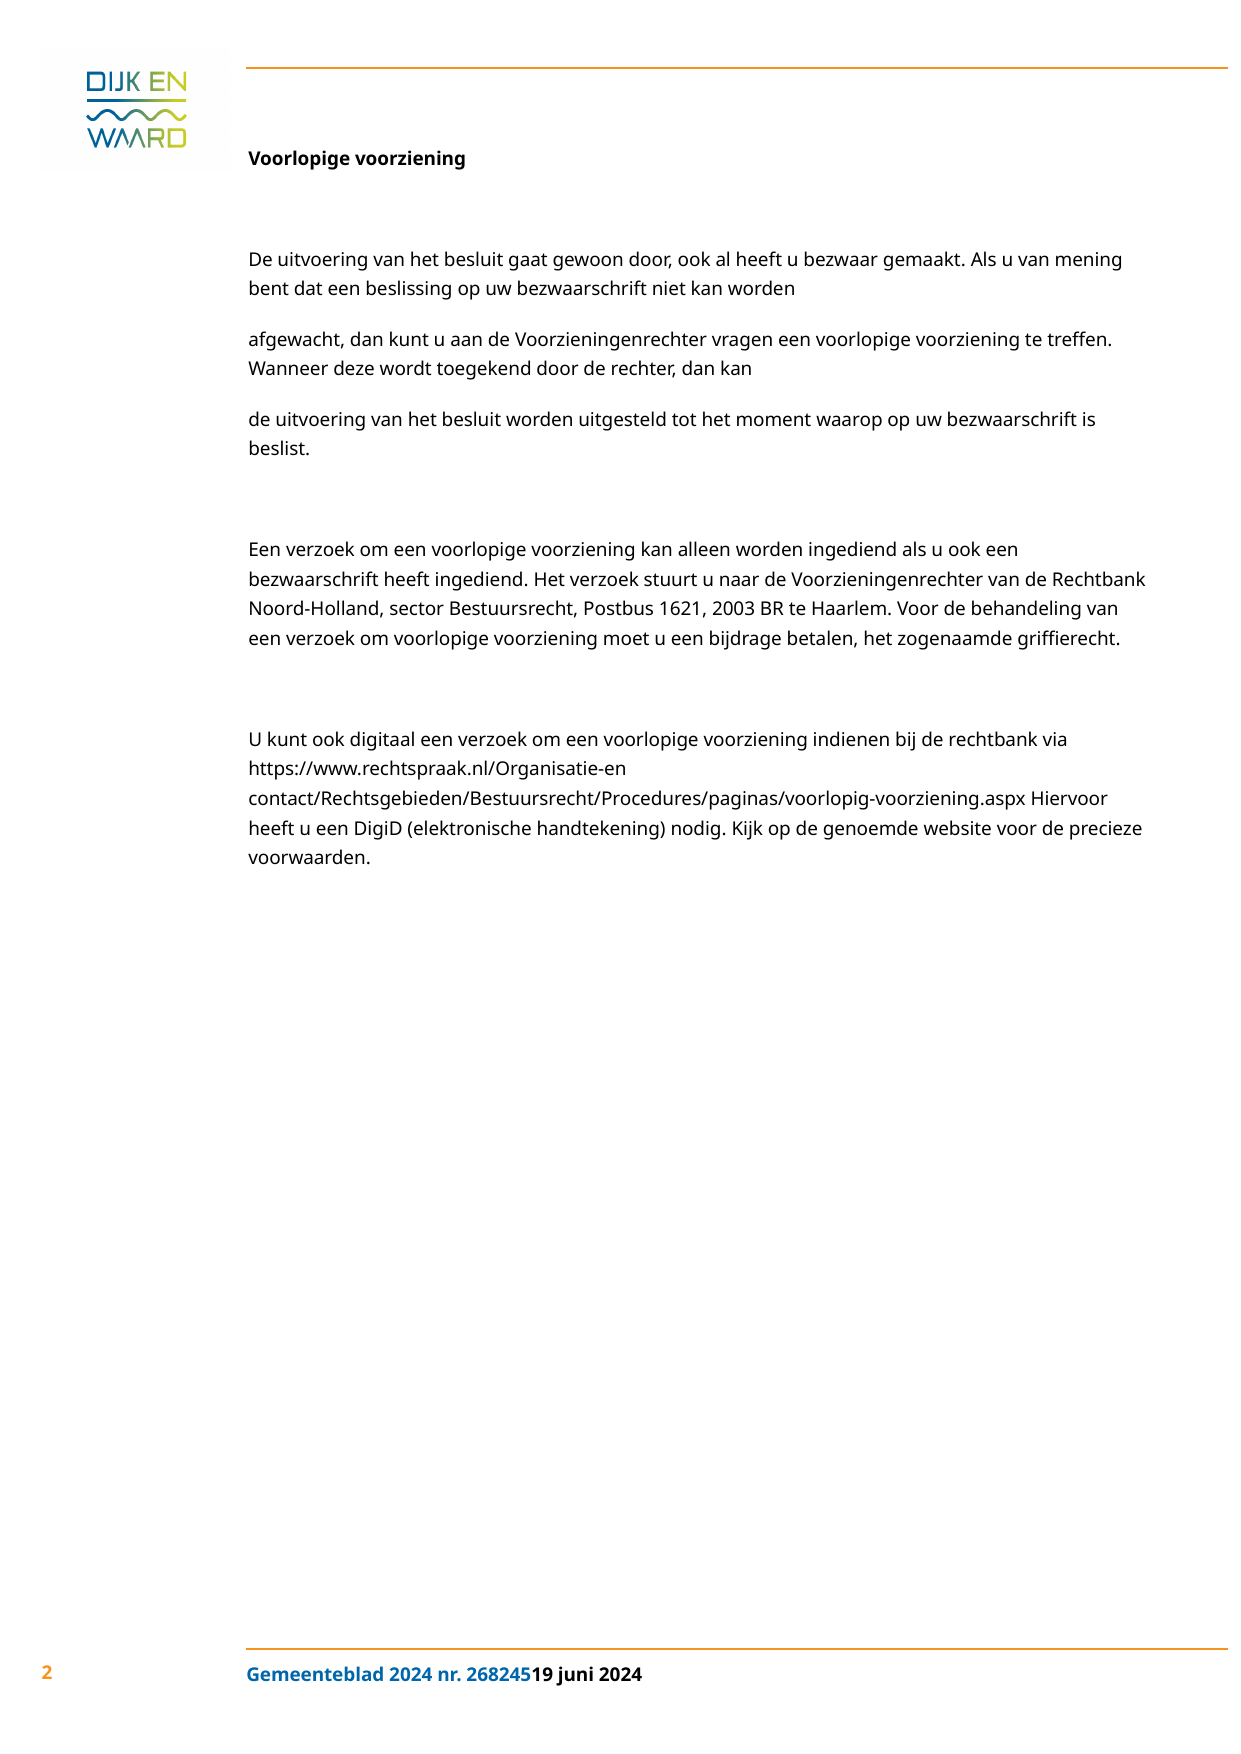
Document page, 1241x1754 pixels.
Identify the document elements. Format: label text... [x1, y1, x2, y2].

text U kunt ook digitaal een verzoek om een voorlopige voorziening indienen bij de rechtbank via https://www.rechtspraak.nl/Organisatie-en contact/Rechtsgebieden/Bestuursrecht/Procedures/paginas/voorlopig-voorziening.aspx Hiervoor heeft u een DigiD (elektronische handtekening) nodig. Kijk op de genoemde website voor de precieze voorwaarden. [248, 726, 1152, 870]
picture [41, 47, 231, 172]
text De uitvoering van het besluit gaat gewoon door, ook al heeft u bezwaar gemaakt. Als u van mening bent dat een beslissing op uw bezwaarschrift niet kan worden [248, 246, 1152, 301]
text afgewacht, dan kunt u aan de Voorzieningenrechter vragen een voorlopige voorziening te treffen. Wanneer deze wordt toegekend door de rechter, dan kan [248, 326, 1152, 381]
text Een verzoek om een voorlopige voorziening kan alleen worden ingediend als u ook een bezwaarschrift heeft ingediend. Het verzoek stuurt u naar de Voorzieningenrechter van de Rechtbank Noord-Holland, sector Bestuursrecht, Postbus 1621, 2003 BR te Haarlem. Voor de behandeling van een verzoek om voorlopige voorziening moet u een bijdrage betalen, het zogenaamde griffierecht. [248, 536, 1152, 651]
text de uitvoering van het besluit worden uitgesteld tot het moment waarop op uw bezwaarschrift is beslist. [248, 406, 1152, 461]
text Voorlopige voorziening [248, 145, 1152, 171]
